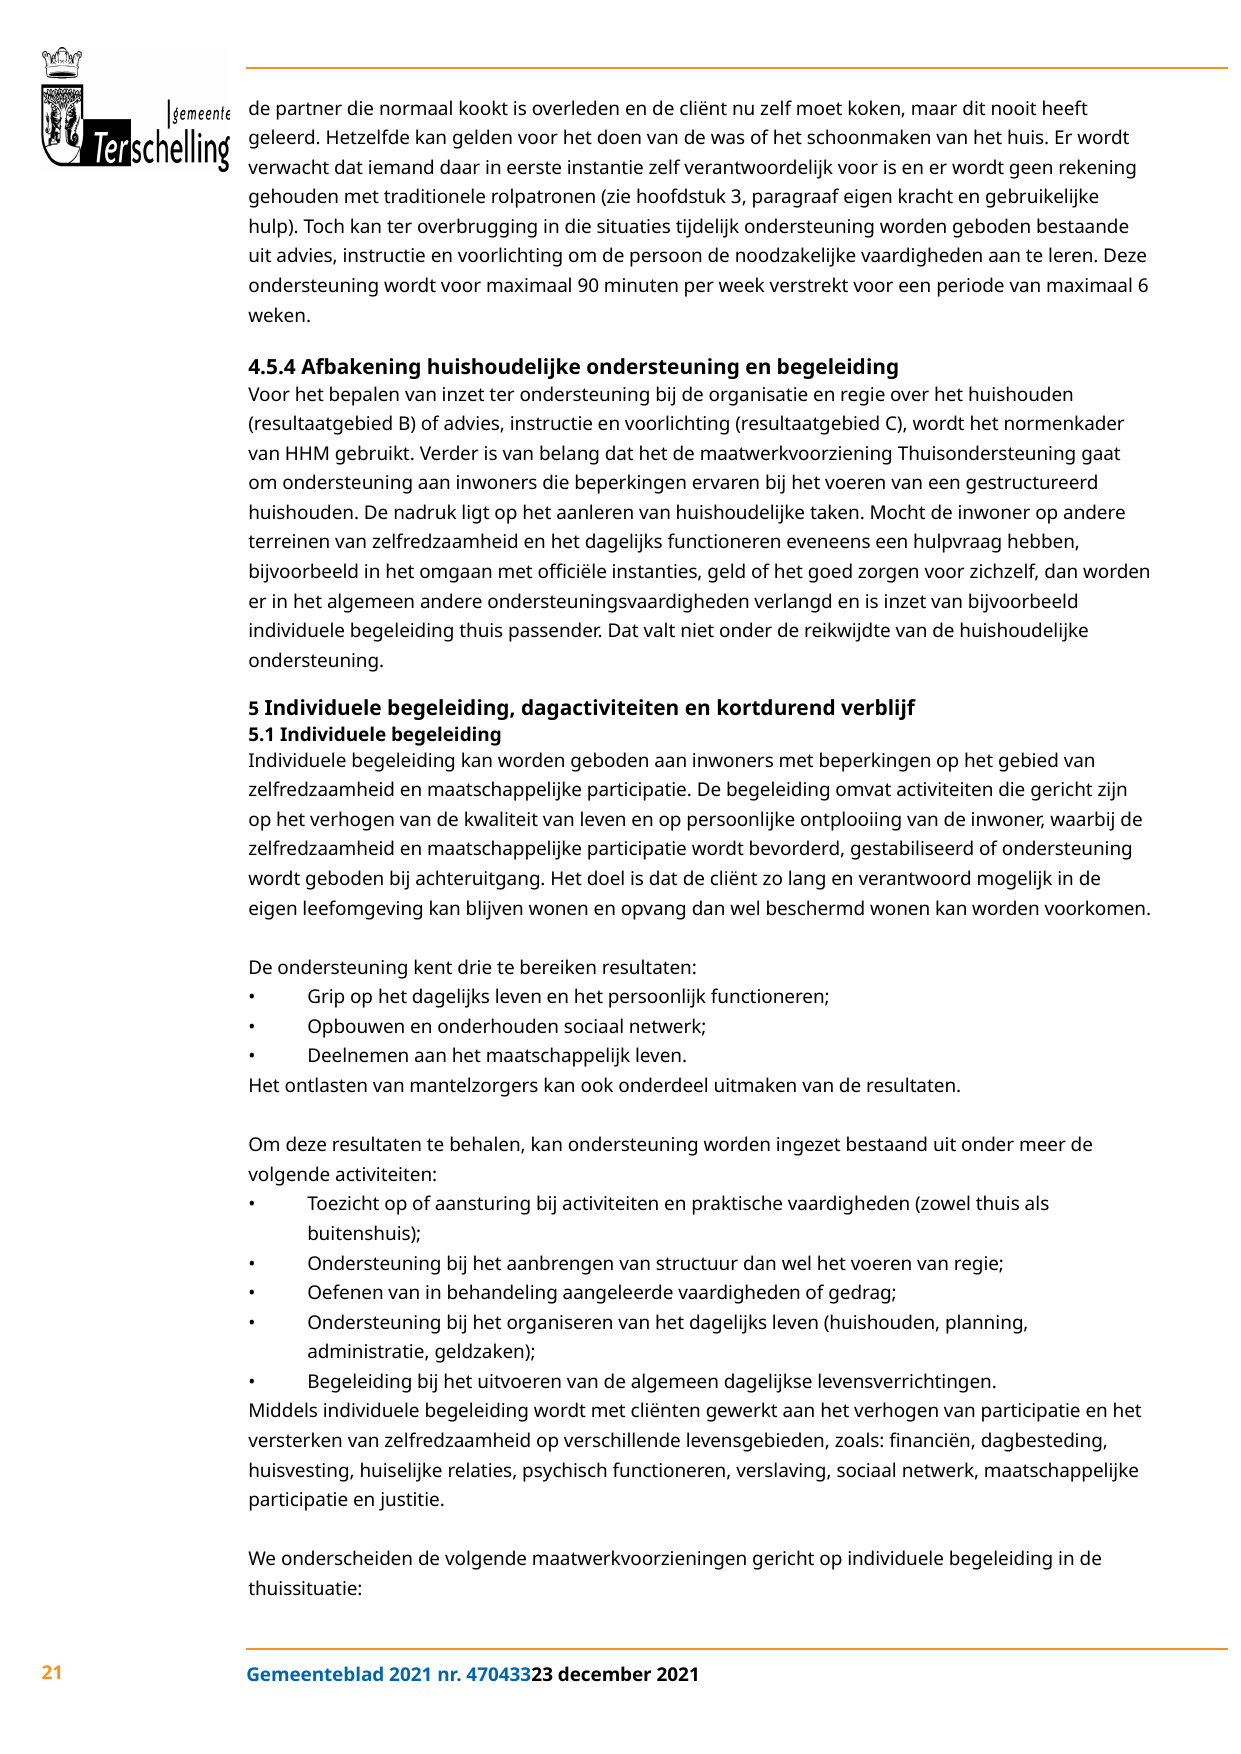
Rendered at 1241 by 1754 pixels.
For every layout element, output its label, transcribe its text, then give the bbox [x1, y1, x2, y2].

text 4.5.4 Afbakening huishoudelijke ondersteuning en begeleiding [248, 352, 1152, 381]
text Om deze resultaten te behalen, kan ondersteuning worden ingezet bestaand uit onder meer de volgende activiteiten: [248, 1131, 1152, 1187]
text We onderscheiden de volgende maatwerkvoorzieningen gericht op individuele begeleiding in de thuissituatie: [248, 1546, 1152, 1601]
text de partner die normaal kookt is overleden en de cliënt nu zelf moet koken, maar dit nooit heeft geleerd. Hetzelfde kan gelden voor het doen van de was of het schoonmaken van het huis. Er wordt verwacht dat iemand daar in eerste instantie zelf verantwoordelijk voor is en er wordt geen rekening gehouden met traditionele rolpatronen (zie hoofdstuk 3, paragraaf eigen kracht en gebruikelijke hulp). Toch kan ter overbrugging in die situaties tijdelijk ondersteuning worden geboden bestaande uit advies, instructie en voorlichting om de persoon de noodzakelijke vaardigheden aan te leren. Deze ondersteuning wordt voor maximaal 90 minuten per week verstrekt voor een periode van maximaal 6 weken. [248, 95, 1152, 328]
text 5 Individuele begeleiding, dagactiviteiten en kortdurend verblijf [248, 693, 1152, 721]
text De ondersteuning kent drie te bereiken resultaten: [248, 954, 1152, 979]
text Het ontlasten van mantelzorgers kan ook onderdeel uitmaken van de resultaten. [248, 1072, 1152, 1098]
list Begeleiding bij het uitvoeren van de algemeen dagelijkse levensverrichtingen. [248, 1368, 1152, 1394]
list Ondersteuning bij het organiseren van het dagelijks leven (huishouden, planning, administratie, geldzaken); [248, 1309, 1152, 1364]
text Middels individuele begeleiding wordt met cliënten gewerkt aan het verhogen van participatie en het versterken van zelfredzaamheid op verschillende levensgebieden, zoals: financiën, dagbesteding, huisvesting, huiselijke relaties, psychisch functioneren, verslaving, sociaal netwerk, maatschappelijke participatie en justitie. [248, 1398, 1152, 1512]
list Ondersteuning bij het aanbrengen van structuur dan wel het voeren van regie; [248, 1250, 1152, 1275]
text Individuele begeleiding kan worden geboden aan inwoners met beperkingen op het gebied van zelfredzaamheid en maatschappelijke participatie. De begeleiding omvat activiteiten die gericht zijn op het verhogen van de kwaliteit van leven en op persoonlijke ontplooiing van de inwoner, waarbij de zelfredzaamheid en maatschappelijke participatie wordt bevorderd, gestabiliseerd of ondersteuning wordt geboden bij achteruitgang. Het doel is dat de cliënt zo lang en verantwoord mogelijk in de eigen leefomgeving kan blijven wonen en opvang dan wel beschermd wonen kan worden voorkomen. [248, 747, 1152, 920]
text 5.1 Individuele begeleiding [248, 721, 1152, 747]
list Oefenen van in behandeling aangeleerde vaardigheden of gedrag; [248, 1279, 1152, 1305]
list Opbouwen en onderhouden sociaal netwerk; [248, 1013, 1152, 1039]
list Grip op het dagelijks leven en het persoonlijk functioneren; [248, 983, 1152, 1009]
list Toezicht op of aansturing bij activiteiten en praktische vaardigheden (zowel thuis als buitenshuis); [248, 1191, 1152, 1246]
text Voor het bepalen van inzet ter ondersteuning bij de organisatie en regie over het huishouden (resultaatgebied B) of advies, instructie en voorlichting (resultaatgebied C), wordt het normenkader van HHM gebruikt. Verder is van belang dat het de maatwerkvoorziening Thuisondersteuning gaat om ondersteuning aan inwoners die beperkingen ervaren bij het voeren van een gestructureerd huishouden. De nadruk ligt op het aanleren van huishoudelijke taken. Mocht de inwoner op andere terreinen van zelfredzaamheid en het dagelijks functioneren eveneens een hulpvraag hebben, bijvoorbeeld in het omgaan met officiële instanties, geld of het goed zorgen voor zichzelf, dan worden er in het algemeen andere ondersteuningsvaardigheden verlangd en is inzet van bijvoorbeeld individuele begeleiding thuis passender. Dat valt niet onder de reikwijdte van de huishoudelijke ondersteuning. [248, 381, 1152, 673]
picture [41, 47, 231, 172]
list Deelnemen aan het maatschappelijk leven. [248, 1043, 1152, 1068]
